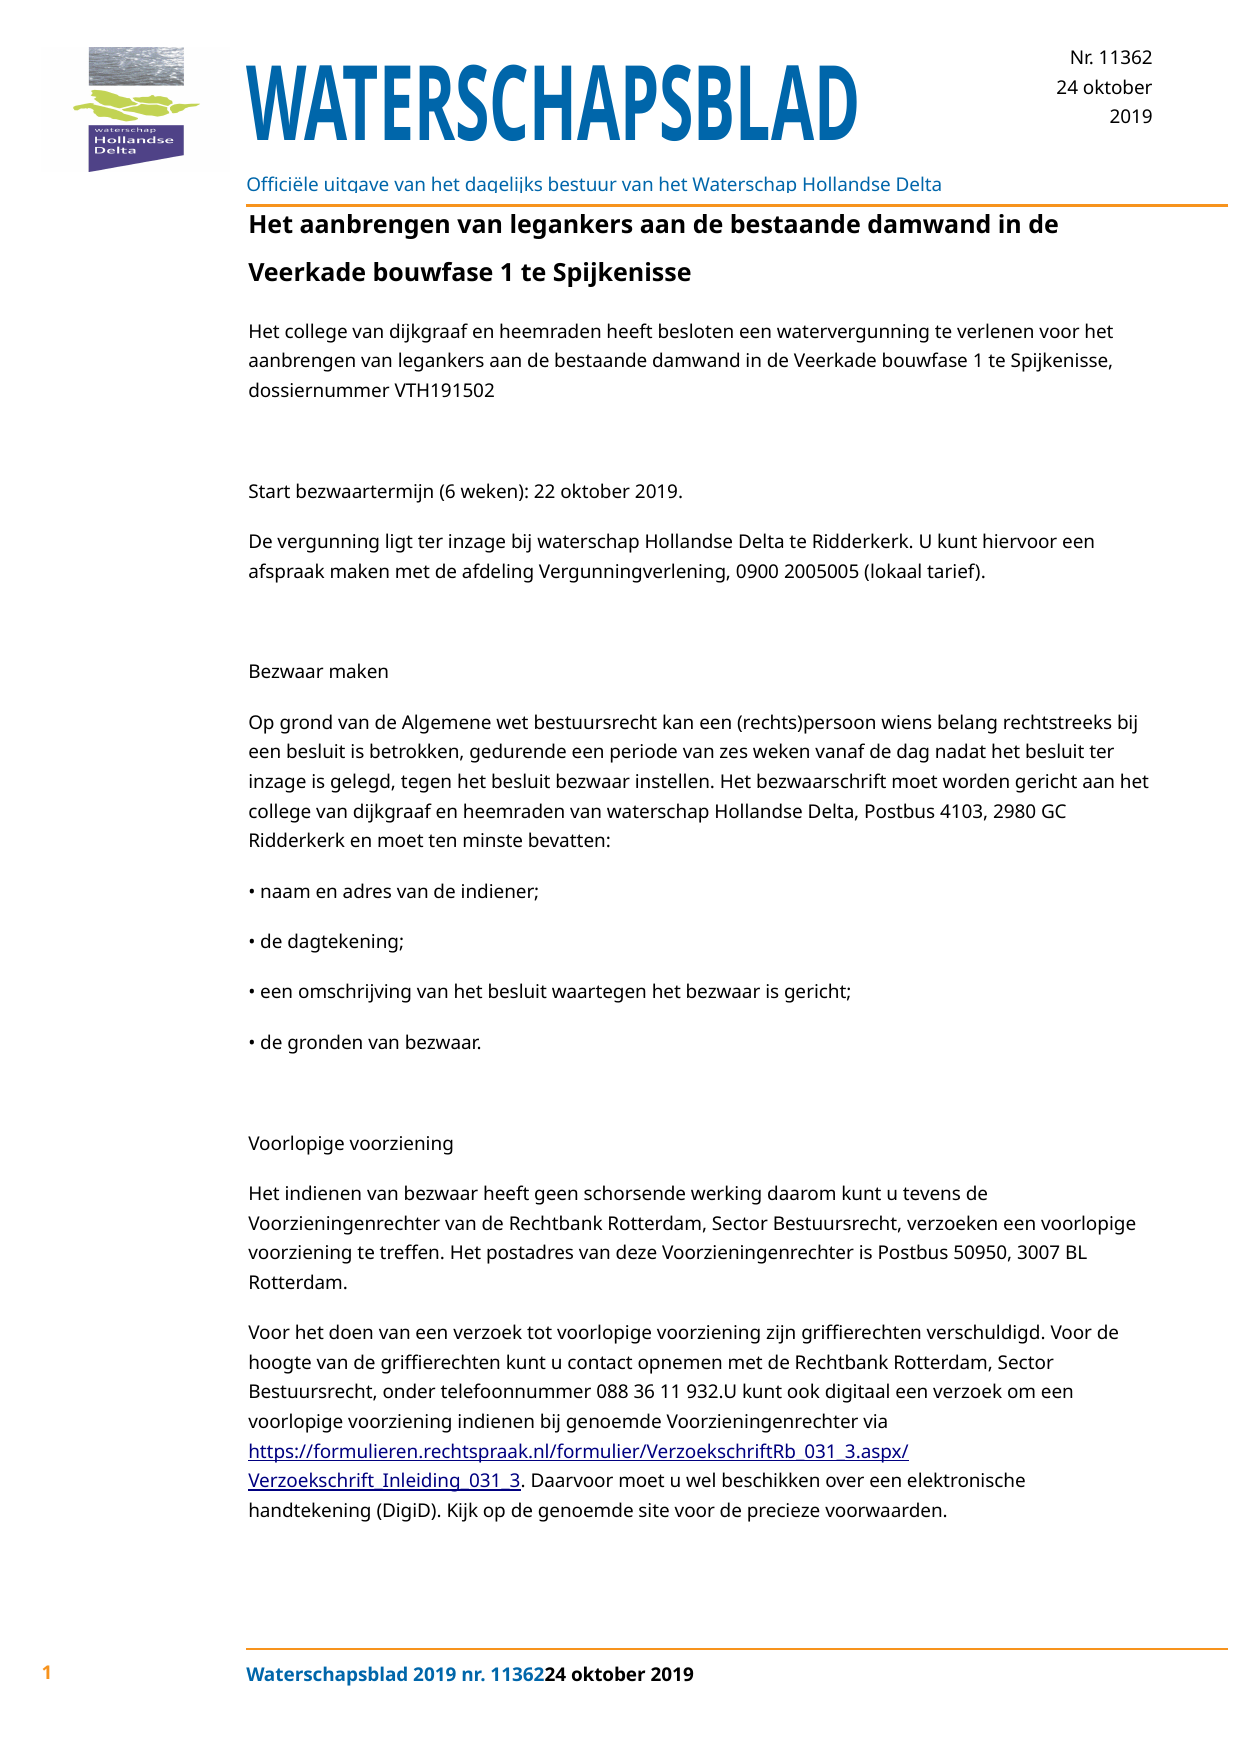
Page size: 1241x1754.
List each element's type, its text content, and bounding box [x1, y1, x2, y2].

text Voor het doen van een verzoek tot voorlopige voorziening zijn griffierechten verschuldigd. Voor de hoogte van de griffierechten kunt u contact opnemen met de Rechtbank Rotterdam, Sector Bestuursrecht, onder telefoonnummer 088 36 11 932.U kunt ook digitaal een verzoek om een voorlopige voorziening indienen bij genoemde Voorzieningenrechter via https://formulieren.rechtspraak.nl/formulier/VerzoekschriftRb_031_3.aspx/Verzoekschrift_Inleiding_031_3. Daarvoor moet u wel beschikken over een elektronische handtekening (DigiD). Kijk op de genoemde site voor de precieze voorwaarden. [248, 1319, 1152, 1523]
text Het indienen van bezwaar heeft geen schorsende werking daarom kunt u tevens de Voorzieningenrechter van de Rechtbank Rotterdam, Sector Bestuursrecht, verzoeken een voorlopige voorziening te treffen. Het postadres van deze Voorzieningenrechter is Postbus 50950, 3007 BL Rotterdam. [248, 1180, 1152, 1295]
text Bezwaar maken [248, 659, 1152, 684]
text De vergunning ligt ter inzage bij waterschap Hollandse Delta te Ridderkerk. U kunt hiervoor een afspraak maken met de afdeling Vergunningverlening, 0900 2005005 (lokaal tarief). [248, 528, 1152, 584]
text Het aanbrengen van legankers aan de bestaande damwand in de Veerkade bouwfase 1 te Spijkenisse [248, 207, 1152, 288]
text • een omschrijving van het besluit waartegen het bezwaar is gericht; [248, 979, 1152, 1004]
text • de dagtekening; [248, 928, 1152, 954]
text Start bezwaartermijn (6 weken): 22 oktober 2019. [248, 478, 1152, 504]
picture [41, 47, 231, 172]
text • naam en adres van de indiener; [248, 878, 1152, 904]
text Op grond van de Algemene wet bestuursrecht kan een (rechts)persoon wiens belang rechtstreeks bij een besluit is betrokken, gedurende een periode van zes weken vanaf de dag nadat het besluit ter inzage is gelegd, tegen het besluit bezwaar instellen. Het bezwaarschrift moet worden gericht aan het college van dijkgraaf en heemraden van waterschap Hollandse Delta, Postbus 4103, 2980 GC Ridderkerk en moet ten minste bevatten: [248, 709, 1152, 853]
text • de gronden van bezwaar. [248, 1029, 1152, 1055]
text Het college van dijkgraaf en heemraden heeft besloten een watervergunning te verlenen voor het aanbrengen van legankers aan de bestaande damwand in de Veerkade bouwfase 1 te Spijkenisse, dossiernummer VTH191502 [248, 318, 1152, 403]
text Voorlopige voorziening [248, 1130, 1152, 1156]
